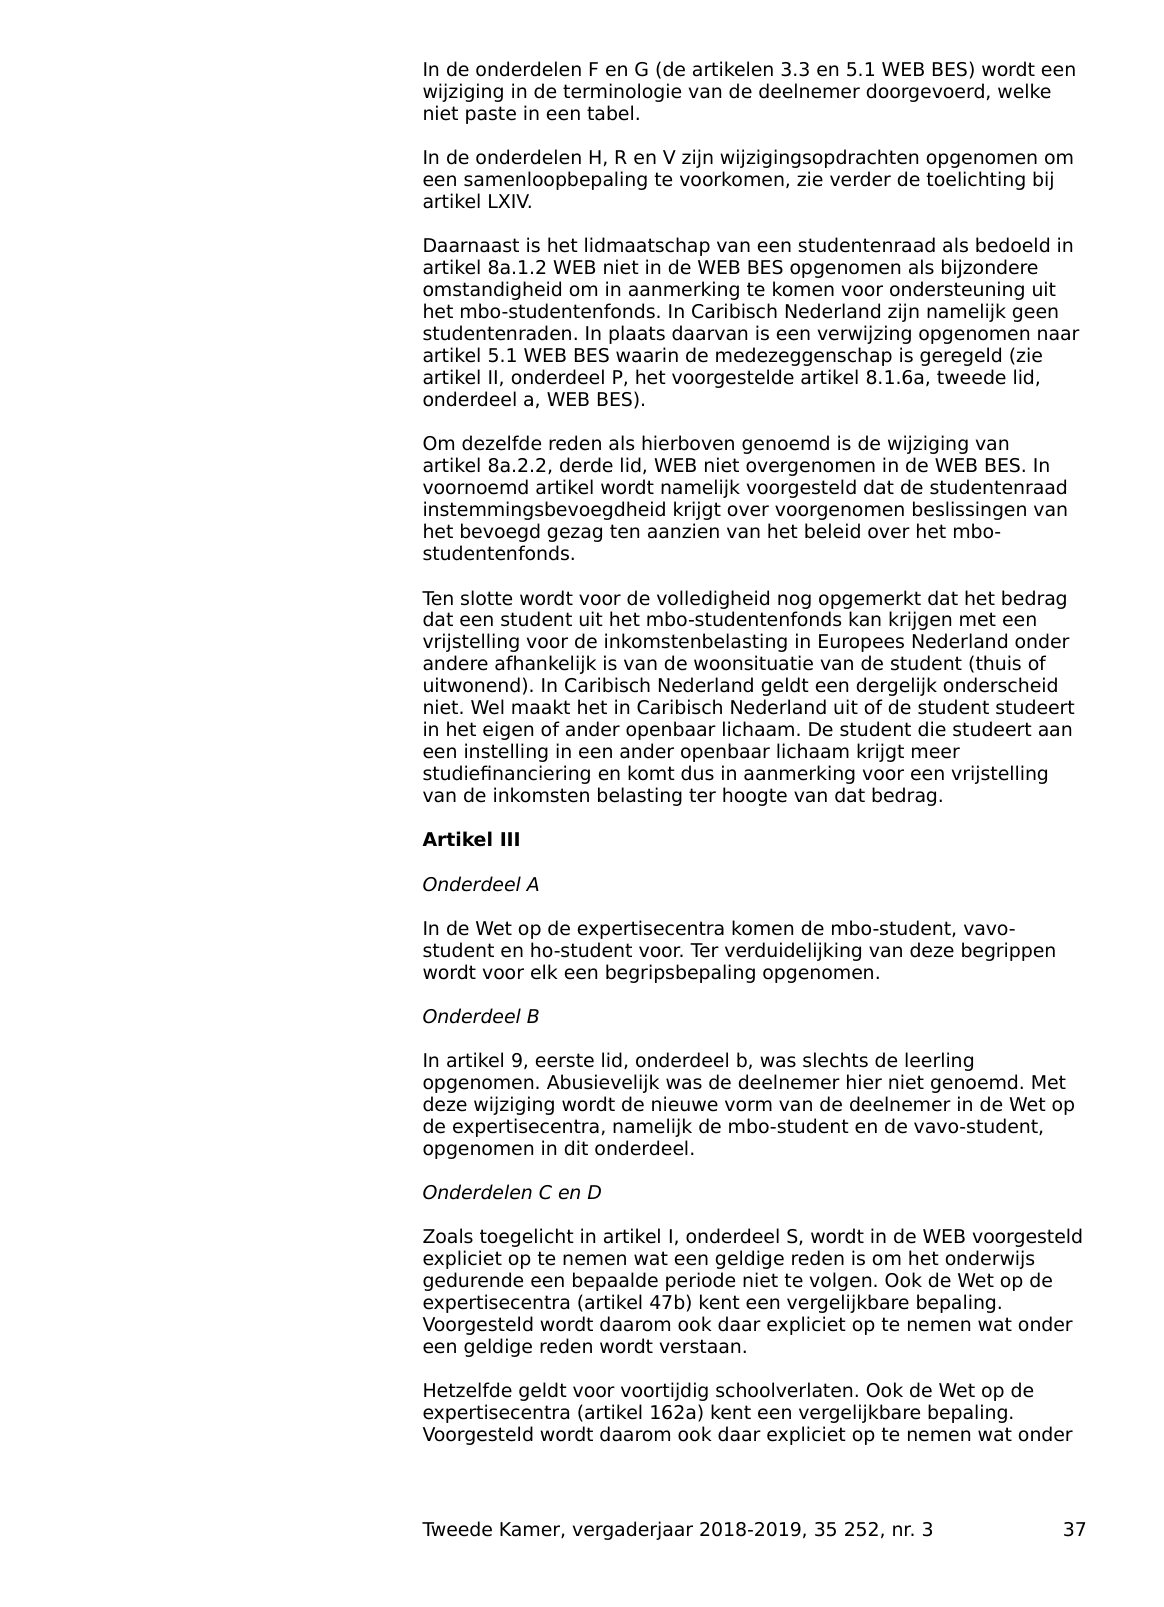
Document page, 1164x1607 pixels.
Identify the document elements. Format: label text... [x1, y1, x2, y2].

text Hetzelfde geldt voor voortijdig schoolverlaten. Ook de Wet op de expertisecentra (artikel 162a) kent een vergelijkbare bepaling. Voorgesteld wordt daarom ook daar expliciet op te nemen wat onder [422, 1380, 1087, 1446]
text In artikel 9, eerste lid, onderdeel b, was slechts de leerling opgenomen. Abusievelijk was de deelnemer hier niet genoemd. Met deze wijziging wordt de nieuwe vorm van de deelnemer in de Wet op de expertisecentra, namelijk de mbo-student en de vavo-student, opgenomen in dit onderdeel. [422, 1050, 1087, 1160]
text In de onderdelen F en G (de artikelen 3.3 en 5.1 WEB BES) wordt een wijziging in de terminologie van de deelnemer doorgevoerd, welke niet paste in een tabel. [422, 59, 1087, 125]
text In de Wet op de expertisecentra komen de mbo-student, vavo-student en ho-student voor. Ter verduidelijking van deze begrippen wordt voor elk een begripsbepaling opgenomen. [422, 918, 1087, 984]
text In de onderdelen H, R en V zijn wijzigingsopdrachten opgenomen om een samenloopbepaling te voorkomen, zie verder de toelichting bij artikel LXIV. [422, 147, 1087, 213]
subtitle Onderdeel B [422, 1006, 1087, 1028]
subtitle Onderdeel A [422, 873, 1087, 896]
text Zoals toegelicht in artikel I, onderdeel S, wordt in de WEB voorgesteld expliciet op te nemen wat een geldige reden is om het onderwijs gedurende een bepaalde periode niet te volgen. Ook de Wet op de expertisecentra (artikel 47b) kent een vergelijkbare bepaling. Voorgesteld wordt daarom ook daar expliciet op te nemen wat onder een geldige reden wordt verstaan. [422, 1226, 1087, 1358]
subtitle Onderdelen C en D [422, 1182, 1087, 1204]
text Ten slotte wordt voor de volledigheid nog opgemerkt dat het bedrag dat een student uit het mbo-studentenfonds kan krijgen met een vrijstelling voor de inkomstenbelasting in Europees Nederland onder andere afhankelijk is van de woonsituatie van de student (thuis of uitwonend). In Caribisch Nederland geldt een dergelijk onderscheid niet. Wel maakt het in Caribisch Nederland uit of de student studeert in het eigen of ander openbaar lichaam. De student die studeert aan een instelling in een ander openbaar lichaam krijgt meer studiefinanciering en komt dus in aanmerking voor een vrijstelling van de inkomsten belasting ter hoogte van dat bedrag. [422, 587, 1087, 807]
subtitle Artikel III [422, 829, 1087, 851]
text Daarnaast is het lidmaatschap van een studentenraad als bedoeld in artikel 8a.1.2 WEB niet in de WEB BES opgenomen als bijzondere omstandigheid om in aanmerking te komen voor ondersteuning uit het mbo-studentenfonds. In Caribisch Nederland zijn namelijk geen studentenraden. In plaats daarvan is een verwijzing opgenomen naar artikel 5.1 WEB BES waarin de medezeggenschap is geregeld (zie artikel II, onderdeel P, het voorgestelde artikel 8.1.6a, tweede lid, onderdeel a, WEB BES). [422, 235, 1087, 411]
text Om dezelfde reden als hierboven genoemd is de wijziging van artikel 8a.2.2, derde lid, WEB niet overgenomen in de WEB BES. In voornoemd artikel wordt namelijk voorgesteld dat de studentenraad instemmingsbevoegdheid krijgt over voorgenomen beslissingen van het bevoegd gezag ten aanzien van het beleid over het mbo-studentenfonds. [422, 433, 1087, 565]
